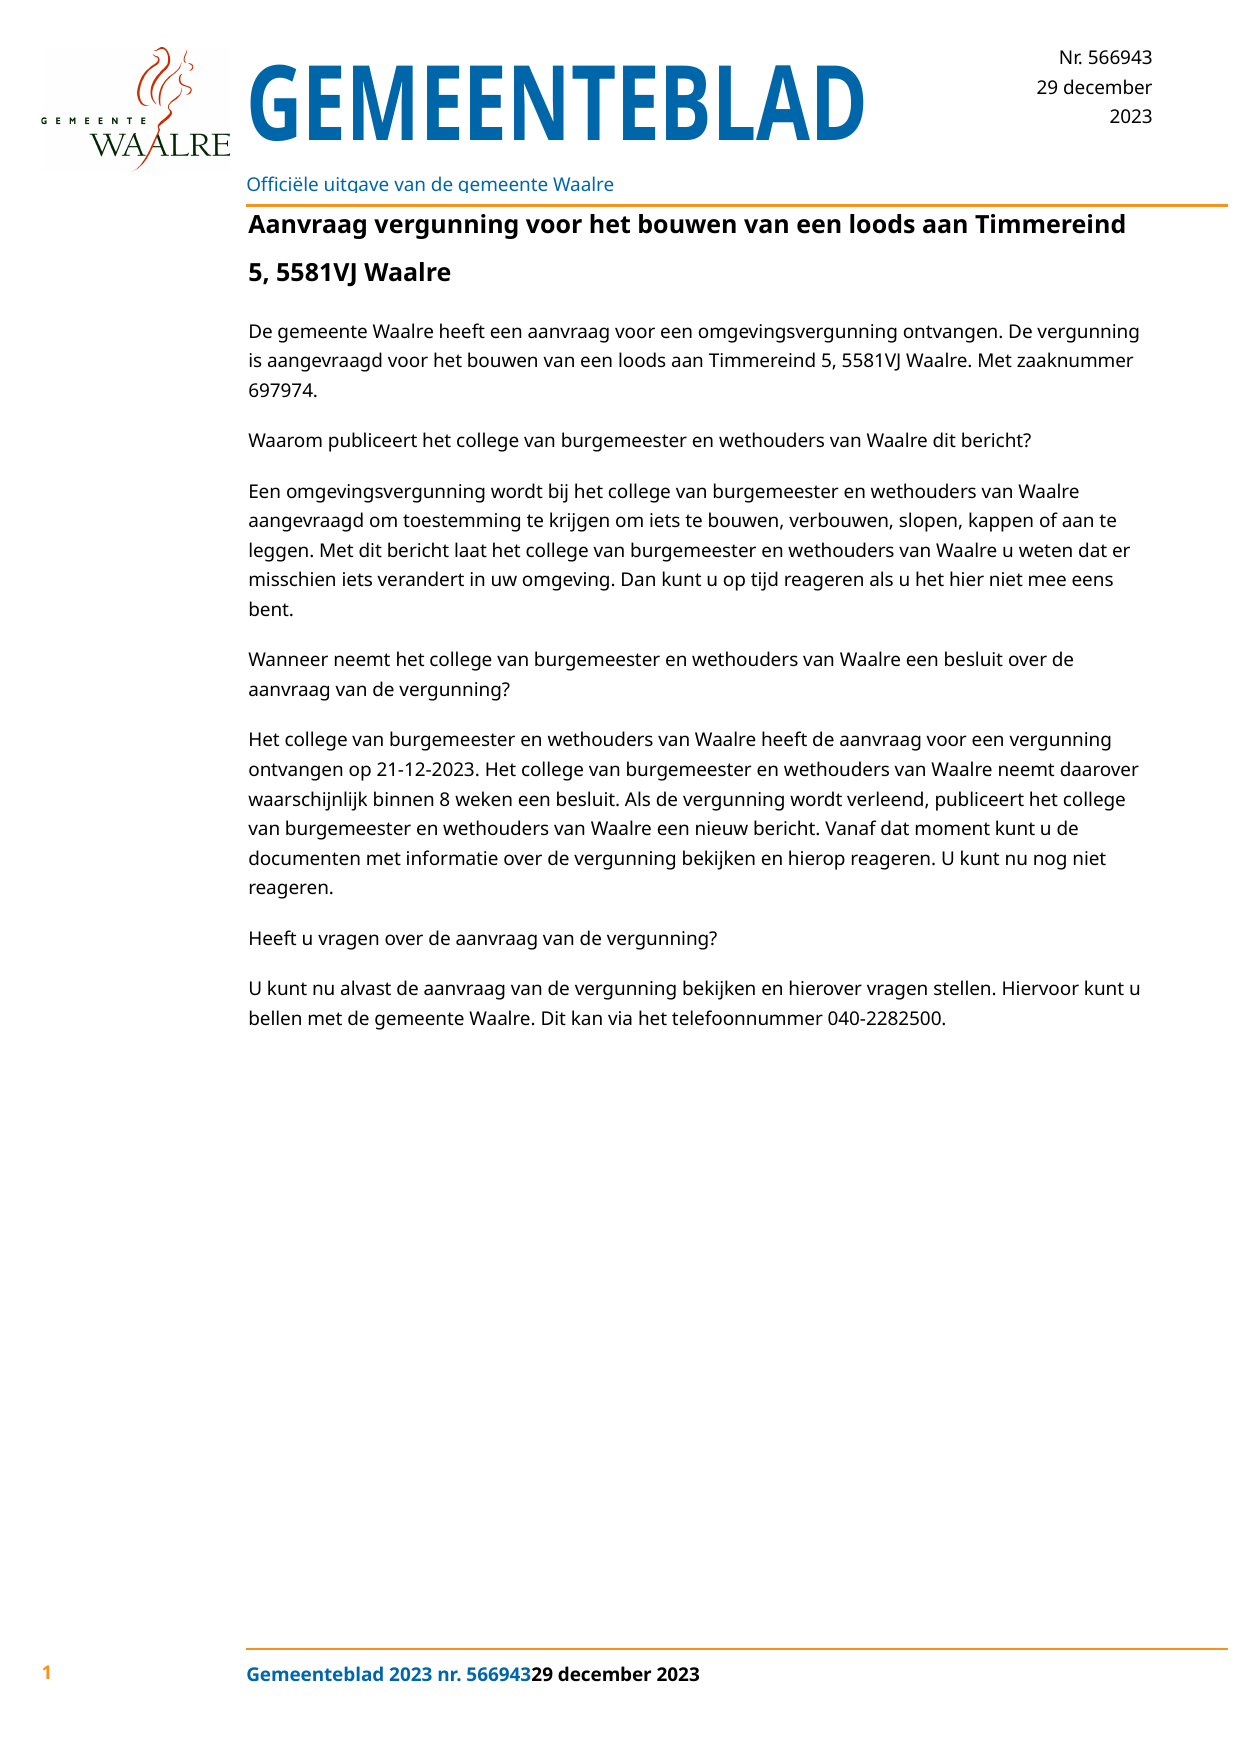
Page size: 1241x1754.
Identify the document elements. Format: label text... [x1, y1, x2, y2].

text Heeft u vragen over de aanvraag van de vergunning? [248, 925, 1152, 951]
text Het college van burgemeester en wethouders van Waalre heeft de aanvraag voor een vergunning ontvangen op 21-12-2023. Het college van burgemeester en wethouders van Waalre neemt daarover waarschijnlijk binnen 8 weken een besluit. Als de vergunning wordt verleend, publiceert het college van burgemeester en wethouders van Waalre een nieuw bericht. Vanaf dat moment kunt u de documenten met informatie over de vergunning bekijken en hierop reageren. U kunt nu nog niet reageren. [248, 727, 1152, 900]
text De gemeente Waalre heeft een aanvraag voor een omgevingsvergunning ontvangen. De vergunning is aangevraagd voor het bouwen van een loods aan Timmereind 5, 5581VJ Waalre. Met zaaknummer 697974. [248, 318, 1152, 403]
text U kunt nu alvast de aanvraag van de vergunning bekijken en hierover vragen stellen. Hiervoor kunt u bellen met de gemeente Waalre. Dit kan via het telefoonnummer 040-2282500. [248, 975, 1152, 1031]
text Een omgevingsvergunning wordt bij het college van burgemeester en wethouders van Waalre aangevraagd om toestemming te krijgen om iets te bouwen, verbouwen, slopen, kappen of aan te leggen. Met dit bericht laat het college van burgemeester en wethouders van Waalre u weten dat er misschien iets verandert in uw omgeving. Dan kunt u op tijd reageren als u het hier niet mee eens bent. [248, 478, 1152, 622]
text Aanvraag vergunning voor het bouwen van een loods aan Timmereind 5, 5581VJ Waalre [248, 207, 1152, 288]
text Waarom publiceert het college van burgemeester en wethouders van Waalre dit bericht? [248, 427, 1152, 453]
picture [41, 47, 231, 172]
text Wanneer neemt het college van burgemeester en wethouders van Waalre een besluit over de aanvraag van de vergunning? [248, 647, 1152, 702]
